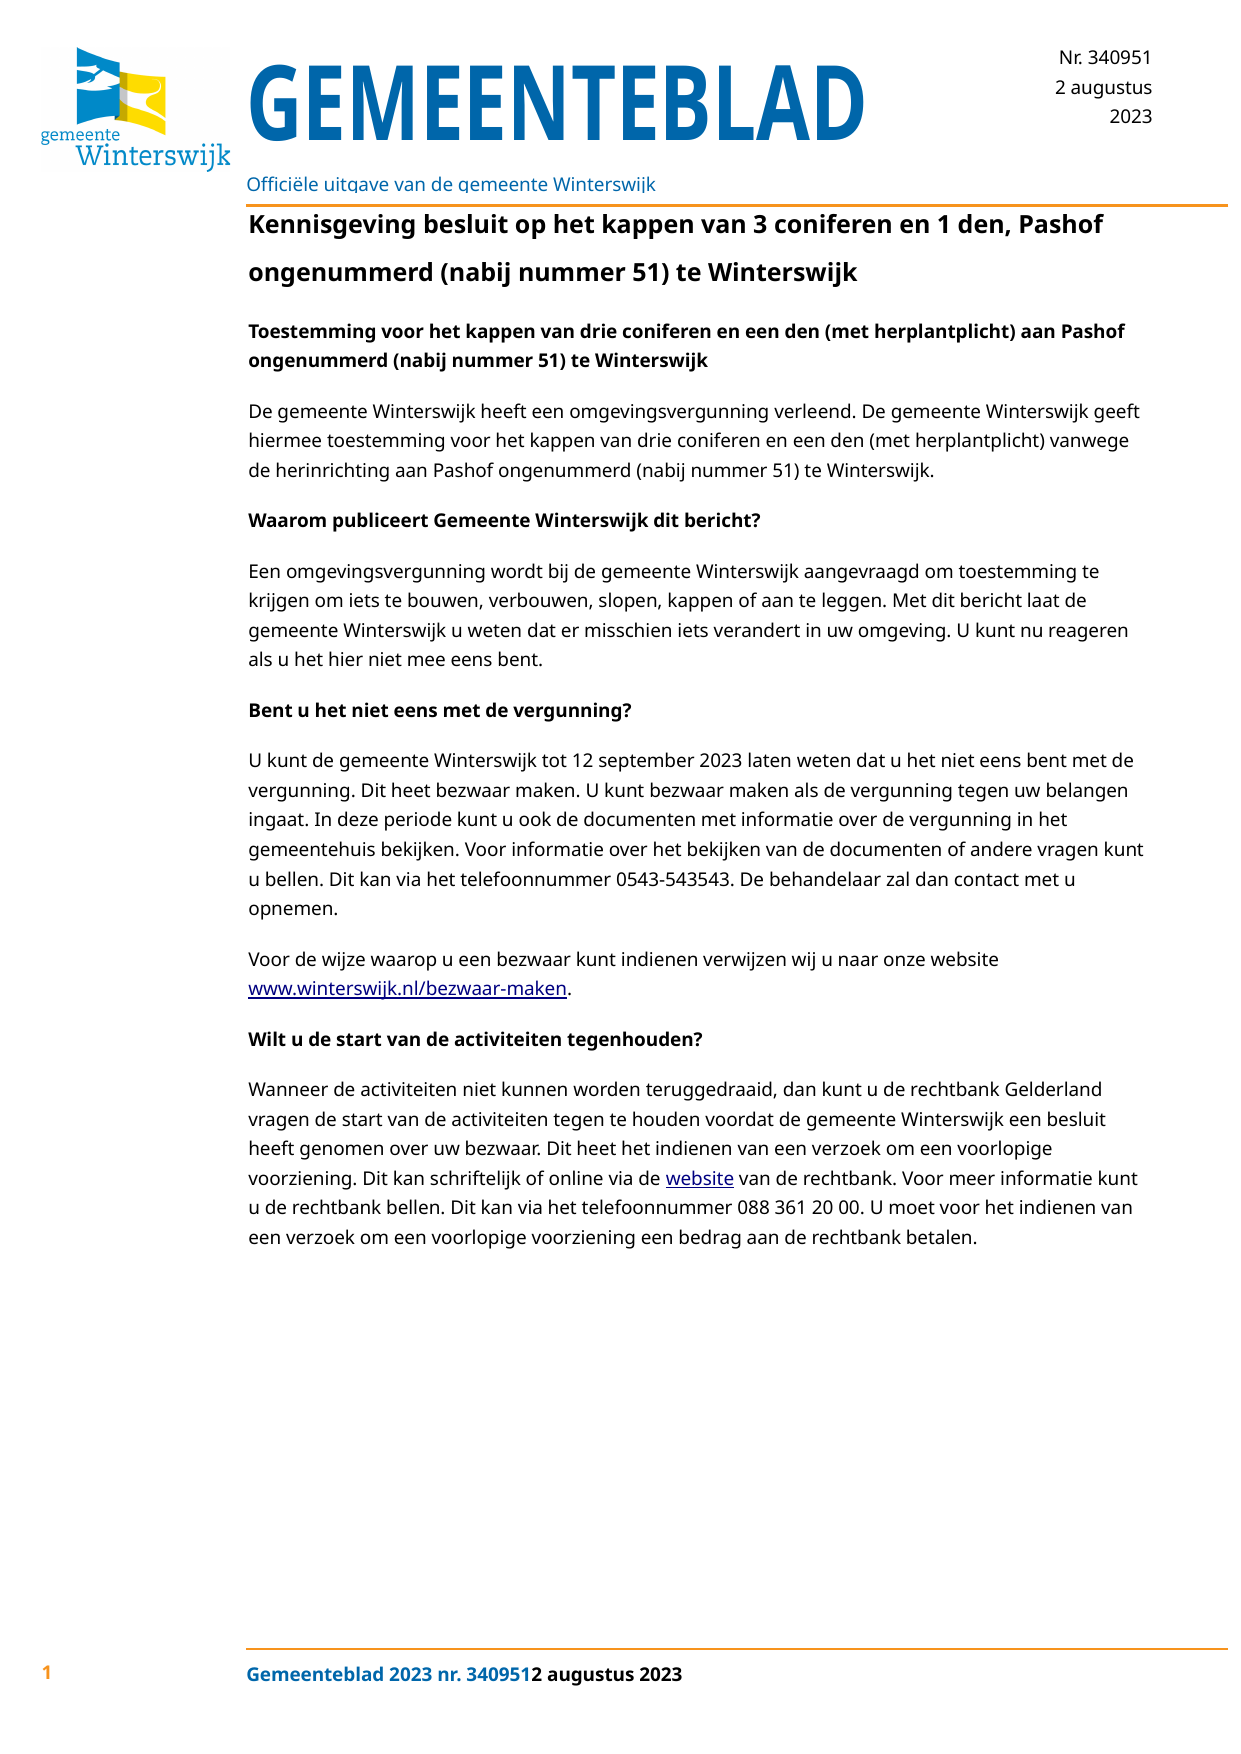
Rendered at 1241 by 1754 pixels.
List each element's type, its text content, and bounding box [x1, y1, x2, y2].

text Toestemming voor het kappen van drie coniferen en een den (met herplantplicht) aan Pashof ongenummerd (nabij nummer 51) te Winterswijk [248, 318, 1152, 373]
text De gemeente Winterswijk heeft een omgevingsvergunning verleend. De gemeente Winterswijk geeft hiermee toestemming voor het kappen van drie coniferen en een den (met herplantplicht) vanwege de herinrichting aan Pashof ongenummerd (nabij nummer 51) te Winterswijk. [248, 398, 1152, 483]
text Kennisgeving besluit op het kappen van 3 coniferen en 1 den, Pashof ongenummerd (nabij nummer 51) te Winterswijk [248, 207, 1152, 288]
text U kunt de gemeente Winterswijk tot 12 september 2023 laten weten dat u het niet eens bent met de vergunning. Dit heet bezwaar maken. U kunt bezwaar maken als de vergunning tegen uw belangen ingaat. In deze periode kunt u ook de documenten met informatie over de vergunning in het gemeentehuis bekijken. Voor informatie over het bekijken van de documenten of andere vragen kunt u bellen. Dit kan via het telefoonnummer 0543-543543. De behandelaar zal dan contact met u opnemen. [248, 747, 1152, 921]
text Bent u het niet eens met de vergunning? [248, 697, 1152, 723]
picture [225, 153, 231, 162]
text Waarom publiceert Gemeente Winterswijk dit bericht? [248, 507, 1152, 533]
text Voor de wijze waarop u een bezwaar kunt indienen verwijzen wij u naar onze website www.winterswijk.nl/bezwaar-maken. [248, 946, 1152, 1001]
text Wanneer de activiteiten niet kunnen worden teruggedraaid, dan kunt u de rechtbank Gelderland vragen de start van de activiteiten tegen te houden voordat de gemeente Winterswijk een besluit heeft genomen over uw bezwaar. Dit heet het indienen van een verzoek om een voorlopige voorziening. Dit kan schriftelijk of online via de website van de rechtbank. Voor meer informatie kunt u de rechtbank bellen. Dit kan via het telefoonnummer 088 361 20 00. U moet voor het indienen van een verzoek om een voorlopige voorziening een bedrag aan de rechtbank betalen. [248, 1076, 1152, 1250]
picture [41, 47, 231, 172]
text Een omgevingsvergunning wordt bij de gemeente Winterswijk aangevraagd om toestemming te krijgen om iets te bouwen, verbouwen, slopen, kappen of aan te leggen. Met dit bericht laat de gemeente Winterswijk u weten dat er misschien iets verandert in uw omgeving. U kunt nu reageren als u het hier niet mee eens bent. [248, 558, 1152, 672]
text Wilt u de start van de activiteiten tegenhouden? [248, 1026, 1152, 1052]
